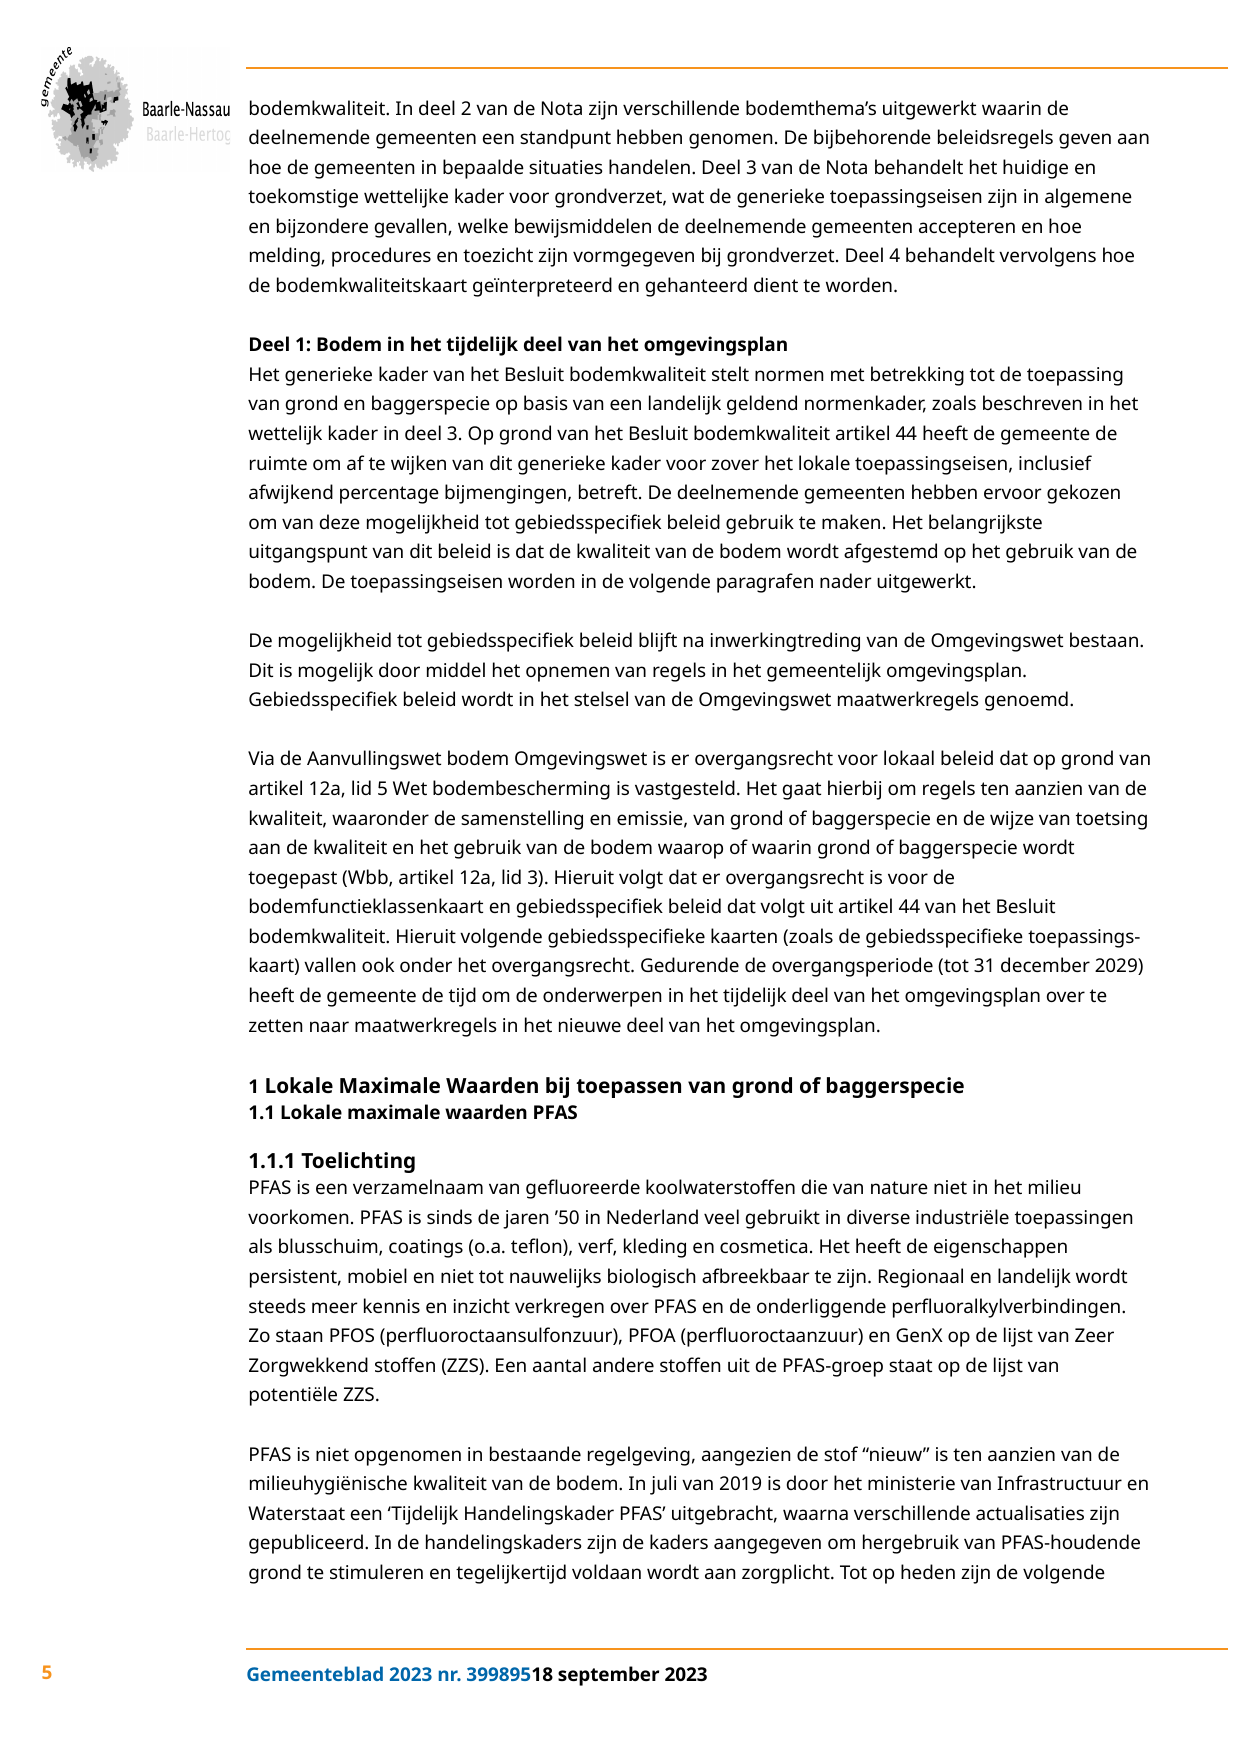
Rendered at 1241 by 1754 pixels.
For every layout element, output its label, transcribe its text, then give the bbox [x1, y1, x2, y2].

picture [41, 47, 231, 172]
text 1.1 Lokale maximale waarden PFAS [248, 1099, 1152, 1125]
text Deel 1: Bodem in het tijdelijk deel van het omgevingsplan [248, 331, 1152, 357]
text Het generieke kader van het Besluit bodemkwaliteit stelt normen met betrekking tot de toepassing van grond en baggerspecie op basis van een landelijk geldend normenkader, zoals beschreven in het wettelijk kader in deel 3. Op grond van het Besluit bodemkwaliteit artikel 44 heeft de gemeente de ruimte om af te wijken van dit generieke kader voor zover het lokale toepassingseisen, inclusief afwijkend percentage bijmengingen, betreft. De deelnemende gemeenten hebben ervoor gekozen om van deze mogelijkheid tot gebiedsspecifiek beleid gebruik te maken. Het belangrijkste uitgangspunt van dit beleid is dat de kwaliteit van de bodem wordt afgestemd op het gebruik van de bodem. De toepassingseisen worden in de volgende paragrafen nader uitgewerkt. [248, 361, 1152, 594]
text De mogelijkheid tot gebiedsspecifiek beleid blijft na inwerkingtreding van de Omgevingswet bestaan. Dit is mogelijk door middel het opnemen van regels in het gemeentelijk omgevingsplan. Gebiedsspecifiek beleid wordt in het stelsel van de Omgevingswet maatwerkregels genoemd. [248, 627, 1152, 712]
text PFAS is niet opgenomen in bestaande regelgeving, aangezien de stof “nieuw” is ten aanzien van de milieuhygiënische kwaliteit van de bodem. In juli van 2019 is door het ministerie van Infrastructuur en Waterstaat een ‘Tijdelijk Handelingskader PFAS’ uitgebracht, waarna verschillende actualisaties zijn gepubliceerd. In de handelingskaders zijn de kaders aangegeven om hergebruik van PFAS-houdende grond te stimuleren en tegelijkertijd voldaan wordt aan zorgplicht. Tot op heden zijn de volgende [248, 1441, 1152, 1585]
text Via de Aanvullingswet bodem Omgevingswet is er overgangsrecht voor lokaal beleid dat op grond van artikel 12a, lid 5 Wet bodembescherming is vastgesteld. Het gaat hierbij om regels ten aanzien van de kwaliteit, waaronder de samenstelling en emissie, van grond of baggerspecie en de wijze van toetsing aan de kwaliteit en het gebruik van de bodem waarop of waarin grond of baggerspecie wordt toegepast (Wbb, artikel 12a, lid 3). Hieruit volgt dat er overgangsrecht is voor de bodemfunctieklassenkaart en gebiedsspecifiek beleid dat volgt uit artikel 44 van het Besluit bodemkwaliteit. Hieruit volgende gebiedsspecifieke kaarten (zoals de gebiedsspecifieke toepassings-kaart) vallen ook onder het overgangsrecht. Gedurende de overgangsperiode (tot 31 december 2029) heeft de gemeente de tijd om de onderwerpen in het tijdelijk deel van het omgevingsplan over te zetten naar maatwerkregels in het nieuwe deel van het omgevingsplan. [248, 746, 1152, 1038]
text bodemkwaliteit. In deel 2 van de Nota zijn verschillende bodemthema’s uitgewerkt waarin de deelnemende gemeenten een standpunt hebben genomen. De bijbehorende beleidsregels geven aan hoe de gemeenten in bepaalde situaties handelen. Deel 3 van de Nota behandelt het huidige en toekomstige wettelijke kader voor grondverzet, wat de generieke toepassingseisen zijn in algemene en bijzondere gevallen, welke bewijsmiddelen de deelnemende gemeenten accepteren en hoe melding, procedures en toezicht zijn vormgegeven bij grondverzet. Deel 4 behandelt vervolgens hoe de bodemkwaliteitskaart geïnterpreteerd en gehanteerd dient te worden. [248, 95, 1152, 298]
text 1.1.1 Toelichting [248, 1146, 1152, 1174]
text 1 Lokale Maximale Waarden bij toepassen van grond of baggerspecie [248, 1071, 1152, 1099]
text PFAS is een verzamelnaam van gefluoreerde koolwaterstoffen die van nature niet in het milieu voorkomen. PFAS is sinds de jaren ’50 in Nederland veel gebruikt in diverse industriële toepassingen als blusschuim, coatings (o.a. teflon), verf, kleding en cosmetica. Het heeft de eigenschappen persistent, mobiel en niet tot nauwelijks biologisch afbreekbaar te zijn. Regionaal en landelijk wordt steeds meer kennis en inzicht verkregen over PFAS en de onderliggende perfluoralkylverbindingen. Zo staan PFOS (perfluoroctaansulfonzuur), PFOA (perfluoroctaanzuur) en GenX op de lijst van Zeer Zorgwekkend stoffen (ZZS). Een aantal andere stoffen uit de PFAS-groep staat op de lijst van potentiële ZZS. [248, 1174, 1152, 1407]
